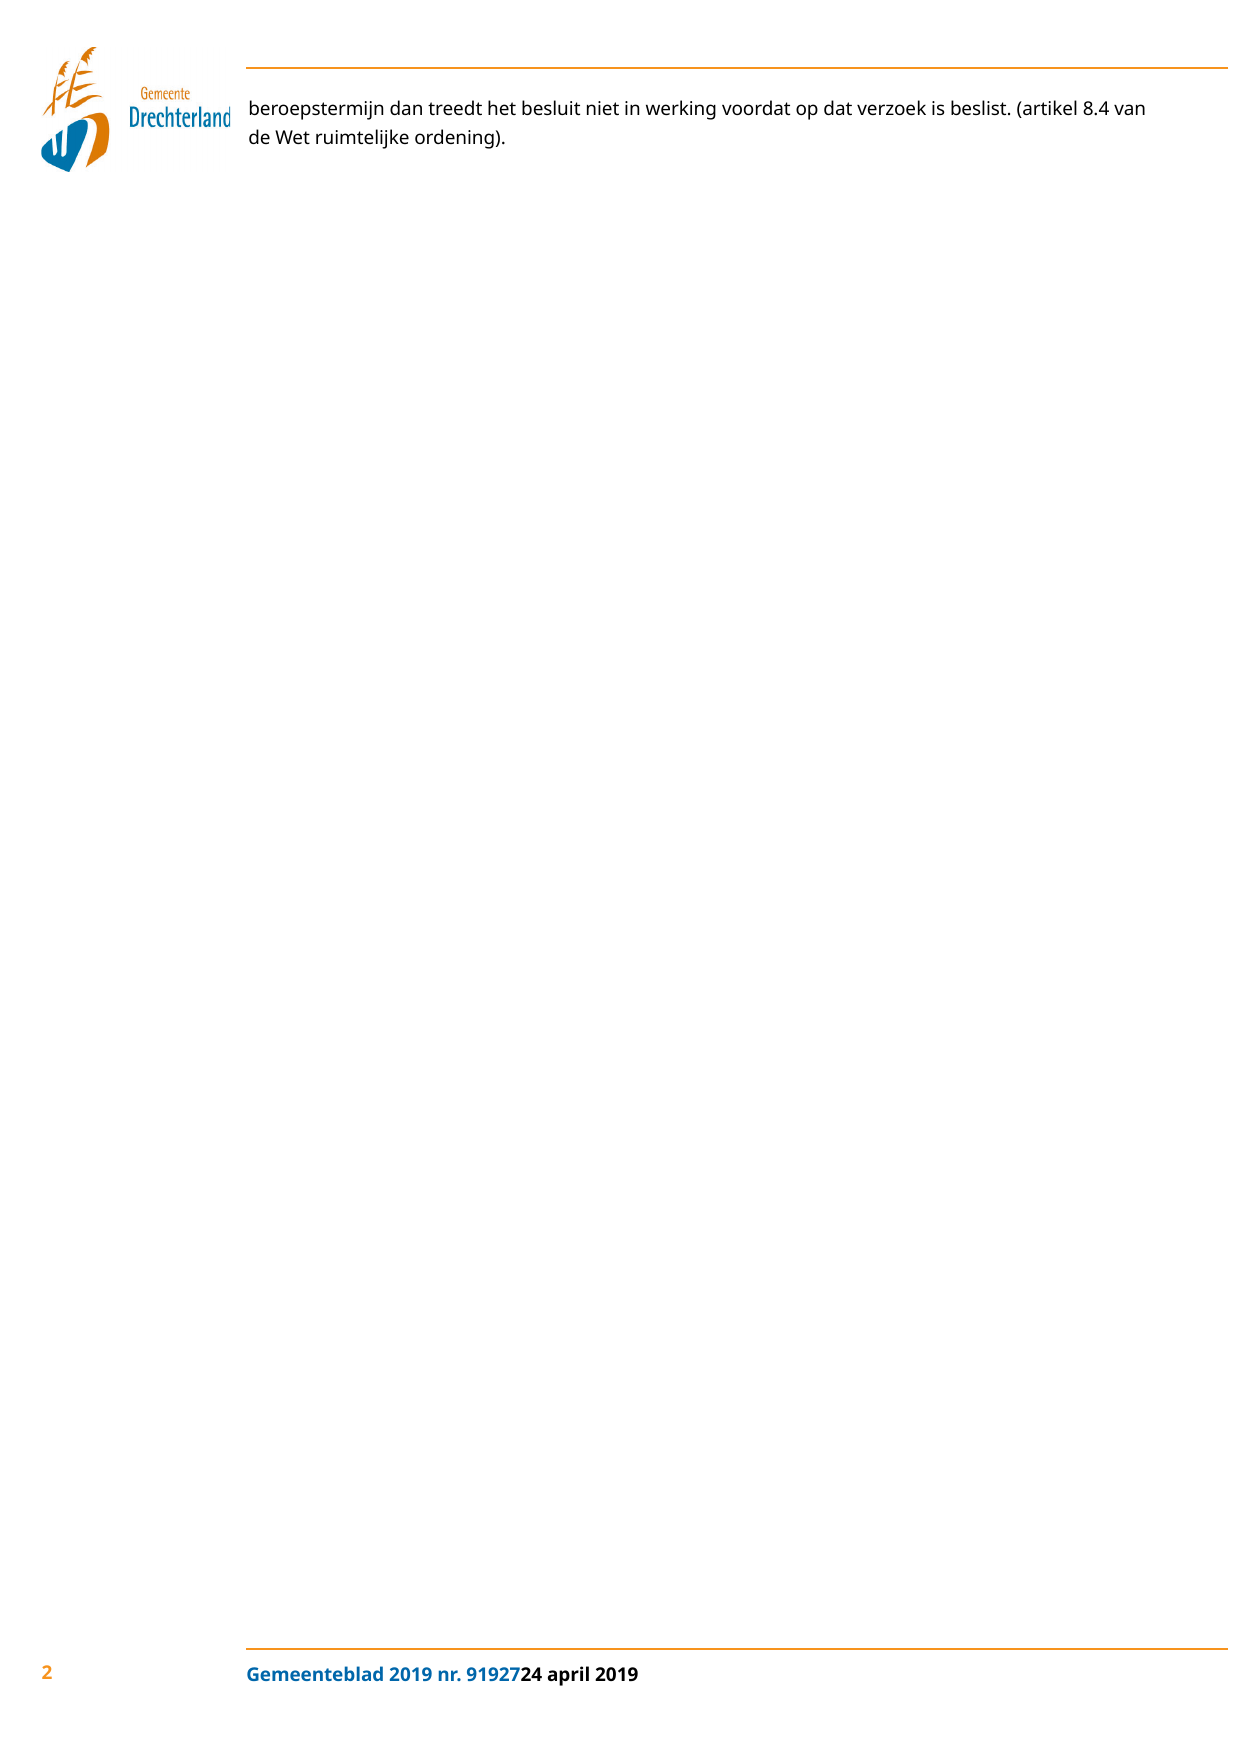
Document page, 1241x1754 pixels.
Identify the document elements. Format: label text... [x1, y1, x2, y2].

text beroepstermijn dan treedt het besluit niet in werking voordat op dat verzoek is beslist. (artikel 8.4 van de Wet ruimtelijke ordening). [248, 95, 1152, 150]
picture [226, 115, 231, 124]
picture [41, 47, 231, 172]
picture [41, 158, 64, 172]
